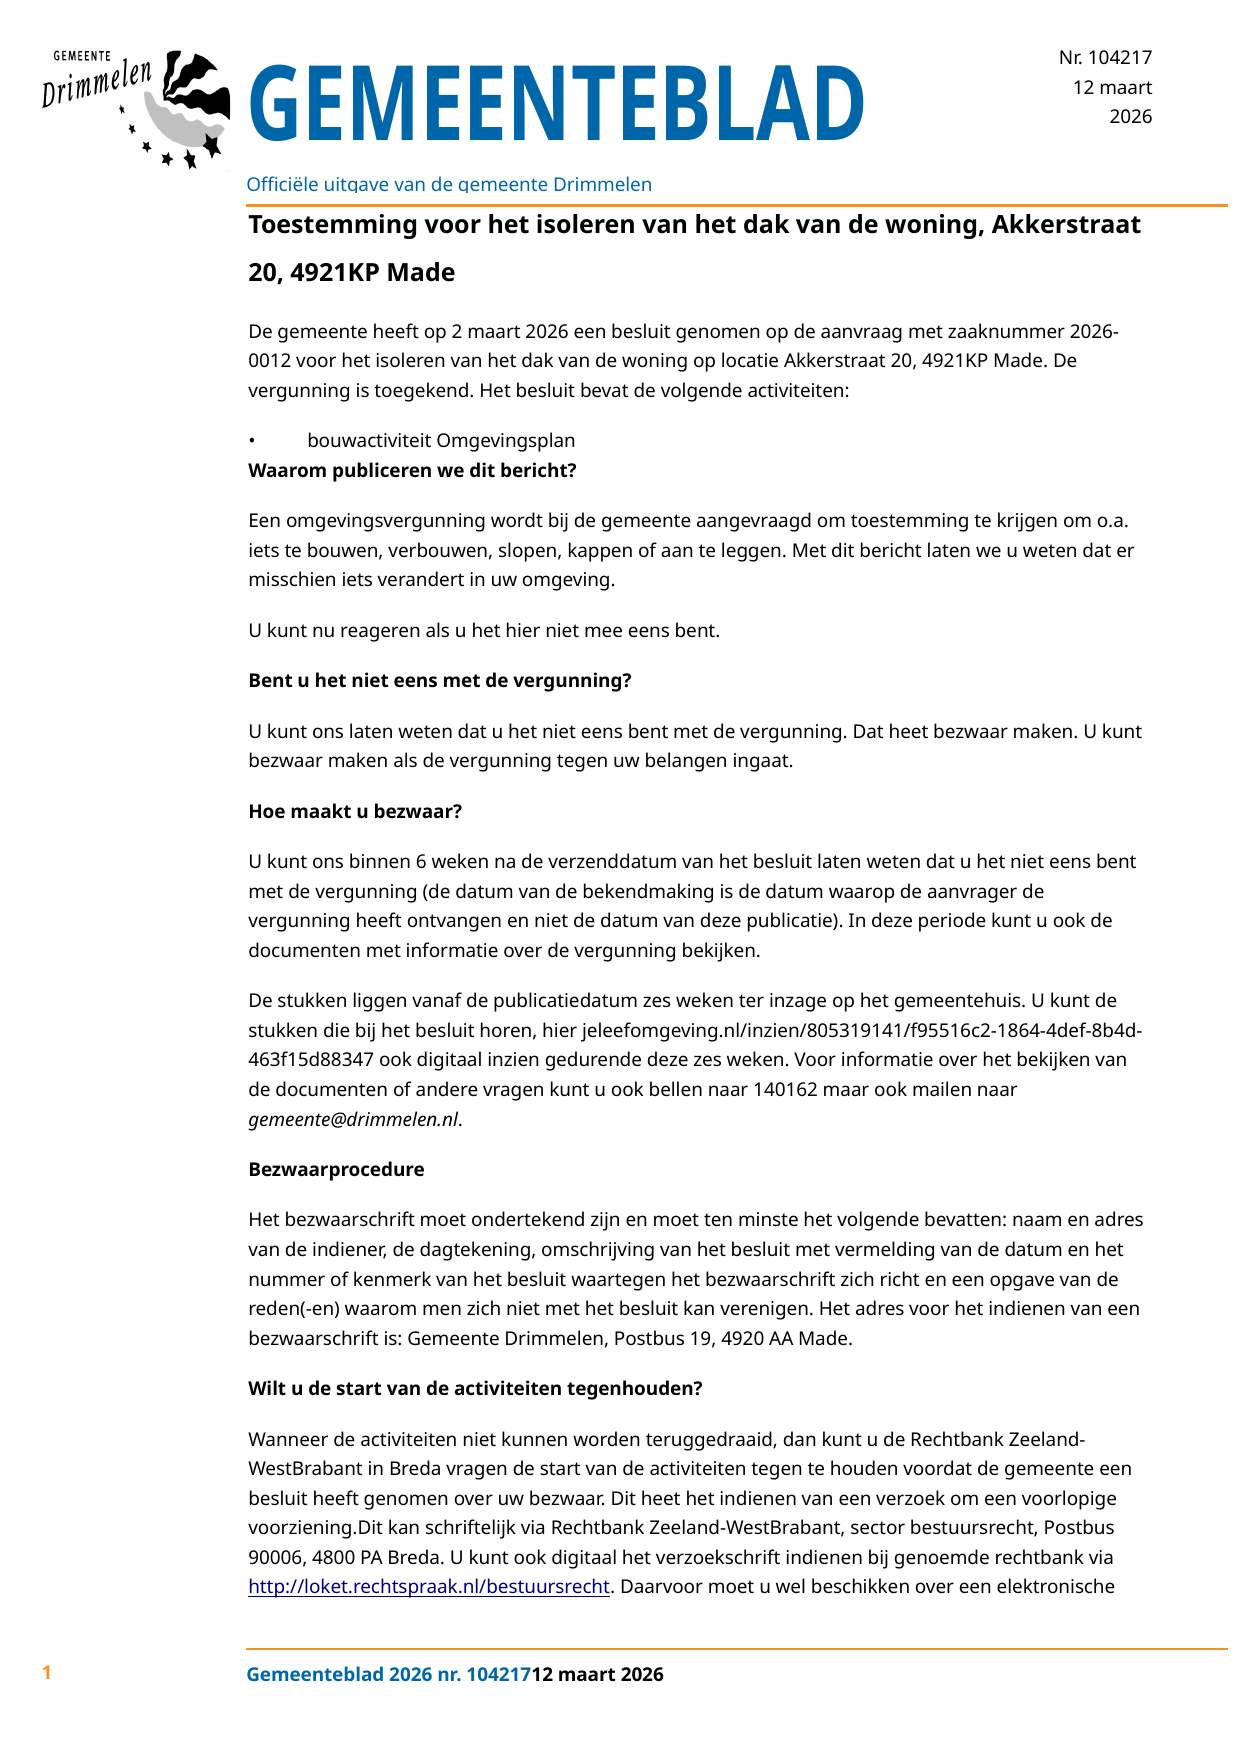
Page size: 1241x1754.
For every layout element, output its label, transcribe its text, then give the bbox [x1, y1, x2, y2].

text Het bezwaarschrift moet ondertekend zijn en moet ten minste het volgende bevatten: naam en adres van de indiener, de dagtekening, omschrijving van het besluit met vermelding van de datum en het nummer of kenmerk van het besluit waartegen het bezwaarschrift zich richt en een opgave van de reden(-en) waarom men zich niet met het besluit kan verenigen. Het adres voor het indienen van een bezwaarschrift is: Gemeente Drimmelen, Postbus 19, 4920 AA Made. [248, 1207, 1152, 1351]
text U kunt nu reageren als u het hier niet mee eens bent. [248, 617, 1152, 643]
text U kunt ons binnen 6 weken na de verzenddatum van het besluit laten weten dat u het niet eens bent met de vergunning (de datum van de bekendmaking is de datum waarop de aanvrager de vergunning heeft ontvangen en niet de datum van deze publicatie). In deze periode kunt u ook de documenten met informatie over de vergunning bekijken. [248, 848, 1152, 963]
text U kunt ons laten weten dat u het niet eens bent met de vergunning. Dat heet bezwaar maken. U kunt bezwaar maken als de vergunning tegen uw belangen ingaat. [248, 718, 1152, 773]
text Toestemming voor het isoleren van het dak van de woning, Akkerstraat 20, 4921KP Made [248, 207, 1152, 288]
text Hoe maakt u bezwaar? [248, 798, 1152, 824]
text Een omgevingsvergunning wordt bij de gemeente aangevraagd om toestemming te krijgen om o.a. iets te bouwen, verbouwen, slopen, kappen of aan te leggen. Met dit bericht laten we u weten dat er misschien iets verandert in uw omgeving. [248, 507, 1152, 592]
text Bent u het niet eens met de vergunning? [248, 667, 1152, 693]
text De stukken liggen vanaf de publicatiedatum zes weken ter inzage op het gemeentehuis. U kunt de stukken die bij het besluit horen, hier jeleefomgeving.nl/inzien/805319141/f95516c2-1864-4def-8b4d-463f15d88347 ook digitaal inzien gedurende deze zes weken. Voor informatie over het bekijken van de documenten of andere vragen kunt u ook bellen naar 140162 maar ook mailen naar gemeente@drimmelen.nl. [248, 987, 1152, 1132]
picture [41, 47, 231, 172]
text Bezwaarprocedure [248, 1156, 1152, 1182]
text Wilt u de start van de activiteiten tegenhouden? [248, 1375, 1152, 1401]
list bouwactiviteit Omgevingsplan [248, 427, 1152, 453]
text Wanneer de activiteiten niet kunnen worden teruggedraaid, dan kunt u de Rechtbank Zeeland-WestBrabant in Breda vragen de start van de activiteiten tegen te houden voordat de gemeente een besluit heeft genomen over uw bezwaar. Dit heet het indienen van een verzoek om een voorlopige voorziening.Dit kan schriftelijk via Rechtbank Zeeland-WestBrabant, sector bestuursrecht, Postbus 90006, 4800 PA Breda. U kunt ook digitaal het verzoekschrift indienen bij genoemde rechtbank via http://loket.rechtspraak.nl/bestuursrecht. Daarvoor moet u wel beschikken over een elektronische [248, 1426, 1152, 1599]
text Waarom publiceren we dit bericht? [248, 457, 1152, 483]
text De gemeente heeft op 2 maart 2026 een besluit genomen op de aanvraag met zaaknummer 2026-0012 voor het isoleren van het dak van de woning op locatie Akkerstraat 20, 4921KP Made. De vergunning is toegekend. Het besluit bevat de volgende activiteiten: [248, 318, 1152, 403]
